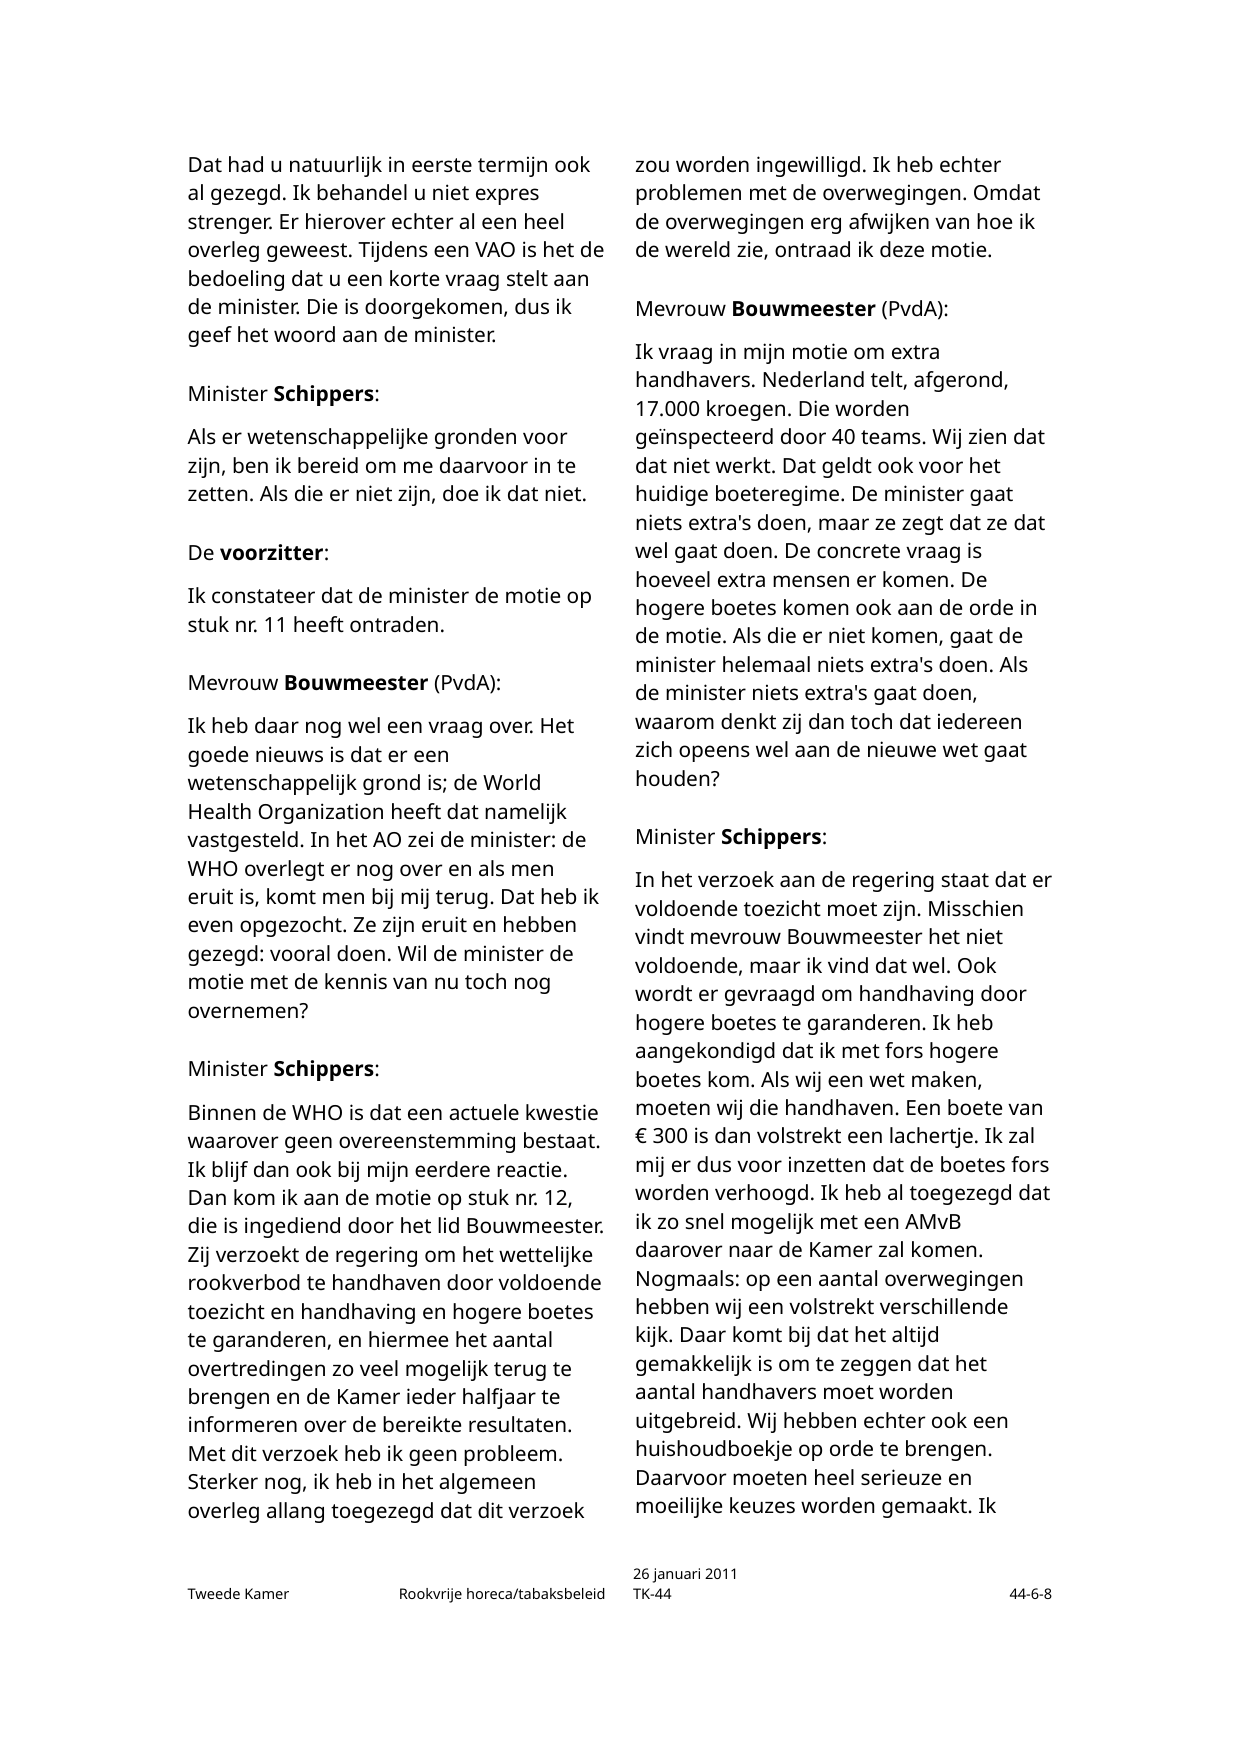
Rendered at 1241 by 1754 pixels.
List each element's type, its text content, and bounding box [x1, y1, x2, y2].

text zou worden ingewilligd. Ik heb echter problemen met de overwegingen. Omdat de overwegingen erg afwijken van hoe ik de wereld zie, ontraad ik deze motie. [635, 150, 1053, 264]
text Mevrouw Bouwmeester (PvdA): [187, 668, 605, 697]
text Minister Schippers: [187, 379, 605, 407]
text Minister Schippers: [635, 822, 1053, 851]
text Als er wetenschappelijke gronden voor zijn, ben ik bereid om me daarvoor in te zetten. Als die er niet zijn, doe ik dat niet. [187, 422, 605, 508]
text Dat had u natuurlijk in eerste termijn ook al gezegd. Ik behandel u niet expres strenger. Er hierover echter al een heel overleg geweest. Tijdens een VAO is het de bedoeling dat u een korte vraag stelt aan de minister. Die is doorgekomen, dus ik geef het woord aan de minister. [187, 150, 605, 349]
text De voorzitter: [187, 538, 605, 566]
text Ik heb daar nog wel een vraag over. Het goede nieuws is dat er een wetenschappelijk grond is; de World Health Organization heeft dat namelijk vastgesteld. In het AO zei de minister: de WHO overlegt er nog over en als men eruit is, komt men bij mij terug. Dat heb ik even opgezocht. Ze zijn eruit en hebben gezegd: vooral doen. Wil de minister de motie met de kennis van nu toch nog overnemen? [187, 712, 605, 1024]
text Mevrouw Bouwmeester (PvdA): [635, 294, 1053, 322]
text Ik constateer dat de minister de motie op stuk nr. 11 heeft ontraden. [187, 581, 605, 638]
text Ik vraag in mijn motie om extra handhavers. Nederland telt, afgerond, 17.000 kroegen. Die worden geïnspecteerd door 40 teams. Wij zien dat dat niet werkt. Dat geldt ook voor het huidige boeteregime. De minister gaat niets extra's doen, maar ze zegt dat ze dat wel gaat doen. De concrete vraag is hoeveel extra mensen er komen. De hogere boetes komen ook aan de orde in de motie. Als die er niet komen, gaat de minister helemaal niets extra's doen. Als de minister niets extra's gaat doen, waarom denkt zij dan toch dat iedereen zich opeens wel aan de nieuwe wet gaat houden? [635, 337, 1053, 792]
text Minister Schippers: [187, 1054, 605, 1083]
text Dan kom ik aan de motie op stuk nr. 12, die is ingediend door het lid Bouwmeester. Zij verzoekt de regering om het wettelijke rookverbod te handhaven door voldoende toezicht en handhaving en hogere boetes te garanderen, en hiermee het aantal overtredingen zo veel mogelijk terug te brengen en de Kamer ieder halfjaar te informeren over de bereikte resultaten. Met dit verzoek heb ik geen probleem. Sterker nog, ik heb in het algemeen overleg allang toegezegd dat dit verzoek [187, 1183, 605, 1524]
text Binnen de WHO is dat een actuele kwestie waarover geen overeenstemming bestaat. Ik blijf dan ook bij mijn eerdere reactie. [187, 1098, 605, 1183]
text In het verzoek aan de regering staat dat er voldoende toezicht moet zijn. Misschien vindt mevrouw Bouwmeester het niet voldoende, maar ik vind dat wel. Ook wordt er gevraagd om handhaving door hogere boetes te garanderen. Ik heb aangekondigd dat ik met fors hogere boetes kom. Als wij een wet maken, moeten wij die handhaven. Een boete van € 300 is dan volstrekt een lachertje. Ik zal mij er dus voor inzetten dat de boetes fors worden verhoogd. Ik heb al toegezegd dat ik zo snel mogelijk met een AMvB daarover naar de Kamer zal komen. Nogmaals: op een aantal overwegingen hebben wij een volstrekt verschillende kijk. Daar komt bij dat het altijd gemakkelijk is om te zeggen dat het aantal handhavers moet worden uitgebreid. Wij hebben echter ook een huishoudboekje op orde te brengen. Daarvoor moeten heel serieuze en moeilijke keuzes worden gemaakt. Ik [635, 866, 1053, 1520]
